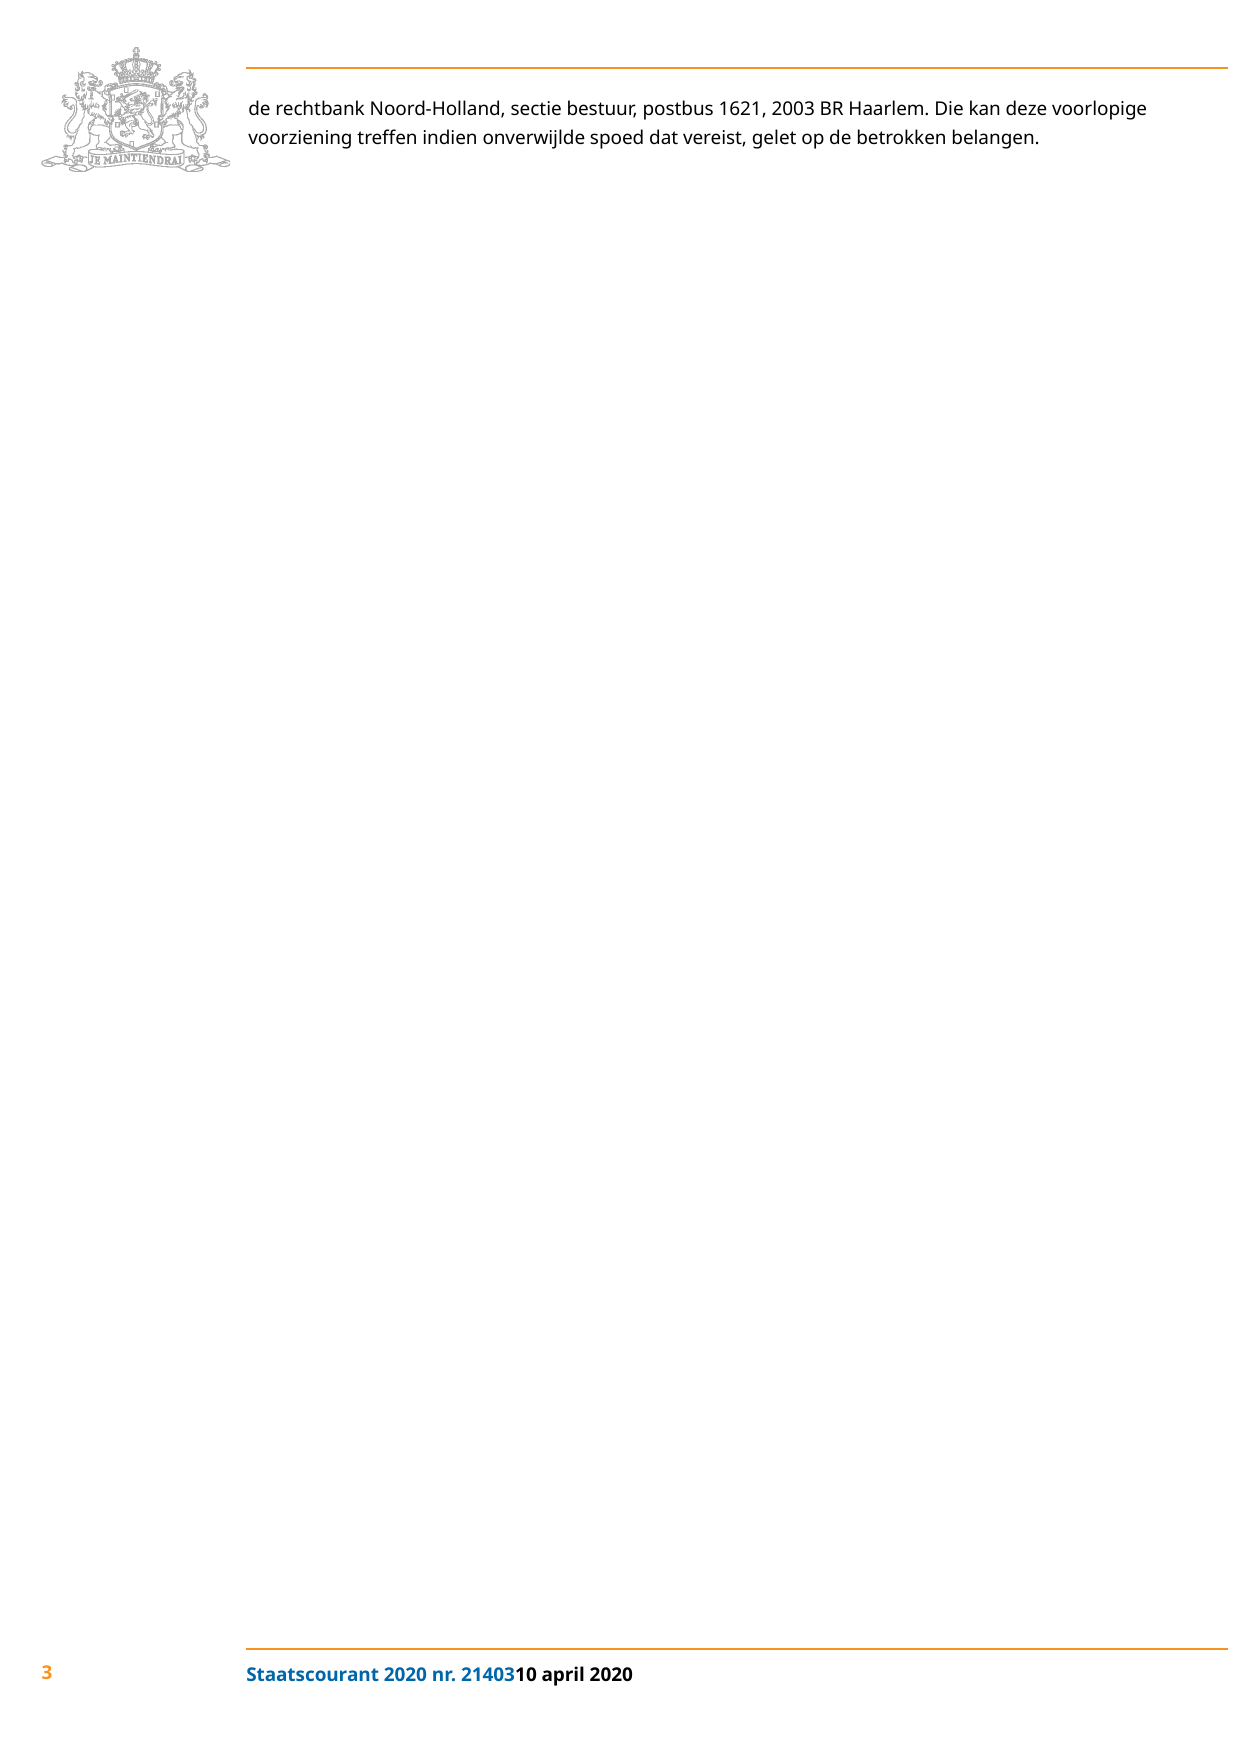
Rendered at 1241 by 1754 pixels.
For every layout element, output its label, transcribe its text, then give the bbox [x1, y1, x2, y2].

text de rechtbank Noord-Holland, sectie bestuur, postbus 1621, 2003 BR Haarlem. Die kan deze voorlopige voorziening treffen indien onverwijlde spoed dat vereist, gelet op de betrokken belangen. [248, 95, 1152, 150]
picture [41, 47, 231, 172]
